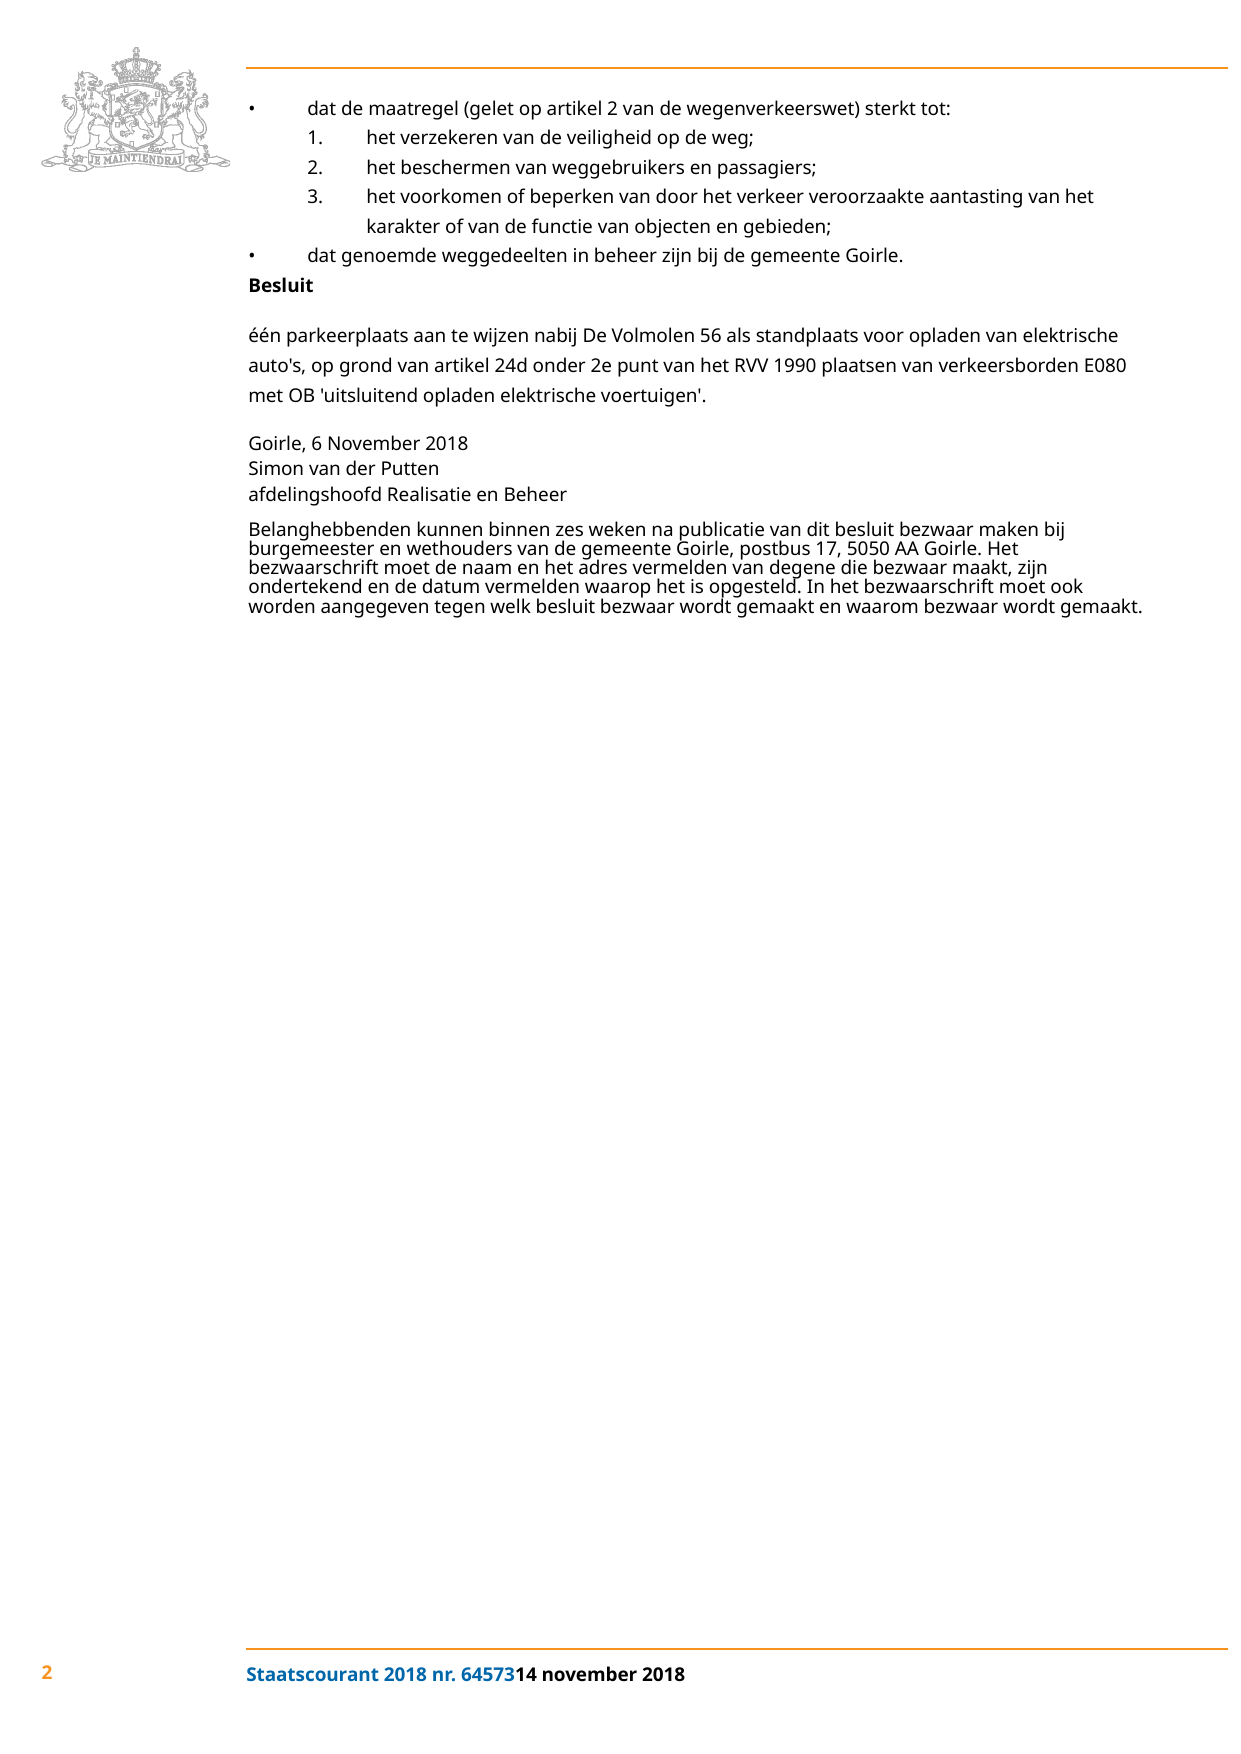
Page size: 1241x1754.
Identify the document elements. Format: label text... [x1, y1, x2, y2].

text Besluit [248, 272, 1152, 298]
list het beschermen van weggebruikers en passagiers; [307, 154, 1152, 180]
list dat de maatregel (gelet op artikel 2 van de wegenverkeerswet) sterkt tot: [248, 95, 1152, 121]
text Goirle, 6 November 2018 [248, 430, 1152, 455]
list het verzekeren van de veiligheid op de weg; [307, 124, 1152, 150]
picture [41, 47, 231, 172]
text afdelingshoofd Realisatie en Beheer [248, 481, 1152, 507]
list dat genoemde weggedeelten in beheer zijn bij de gemeente Goirle. [248, 243, 1152, 268]
text Simon van der Putten [248, 455, 1152, 481]
text Belanghebbenden kunnen binnen zes weken na publicatie van dit besluit bezwaar maken bij burgemeester en wethouders van de gemeente Goirle, postbus 17, 5050 AA Goirle. Het bezwaarschrift moet de naam en het adres vermelden van degene die bezwaar maakt, zijn ondertekend en de datum vermelden waarop het is opgesteld. In het bezwaarschrift moet ook worden aangegeven tegen welk besluit bezwaar wordt gemaakt en waarom bezwaar wordt gemaakt. [248, 521, 1152, 617]
list het voorkomen of beperken van door het verkeer veroorzaakte aantasting van het karakter of van de functie van objecten en gebieden; [307, 183, 1152, 239]
text één parkeerplaats aan te wijzen nabij De Volmolen 56 als standplaats voor opladen van elektrische auto's, op grond van artikel 24d onder 2e punt van het RVV 1990 plaatsen van verkeersborden E080 met OB 'uitsluitend opladen elektrische voertuigen'. [248, 323, 1152, 408]
